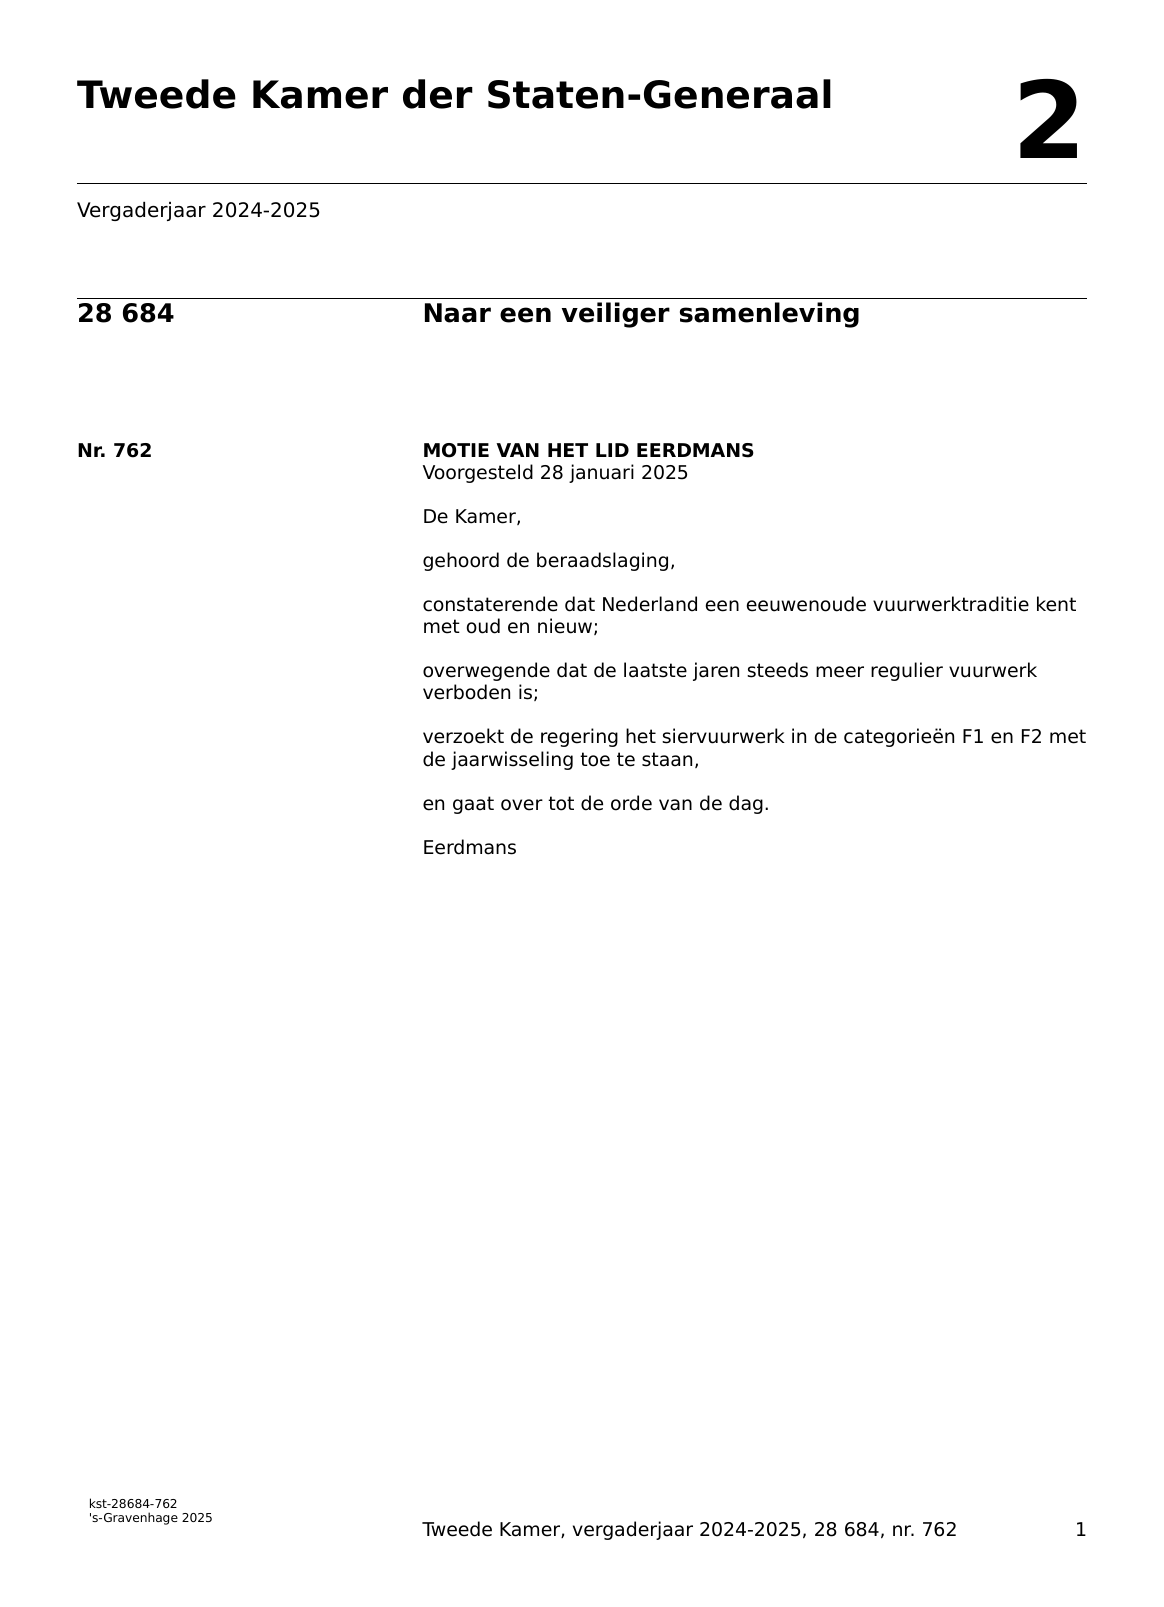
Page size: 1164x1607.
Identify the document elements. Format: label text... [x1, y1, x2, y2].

text gehoord de beraadslaging, [422, 550, 1087, 572]
table_header 2 [886, 59, 1087, 183]
text overwegende dat de laatste jaren steeds meer regulier vuurwerk verboden is; [422, 660, 1087, 704]
text De Kamer, [422, 506, 1087, 528]
text en gaat over tot de orde van de dag. [422, 793, 1087, 814]
table_cell Vergaderjaar 2024-2025 [77, 184, 1087, 298]
table_header Tweede Kamer der Staten-Generaal [77, 59, 886, 183]
text verzoekt de regering het siervuurwerk in de categorieën F1 en F2 met de jaarwisseling toe te staan, [422, 726, 1087, 770]
text kst-28684-762 [88, 1497, 323, 1511]
subtitle 28 684 Naar een veiliger samenleving [77, 299, 1087, 329]
text constaterende dat Nederland een eeuwenoude vuurwerktraditie kent met oud en nieuw; [422, 594, 1087, 638]
text Voorgesteld 28 januari 2025 [422, 462, 1087, 484]
text 's-Gravenhage 2025 [88, 1511, 323, 1525]
text Eerdmans [422, 837, 1087, 859]
subtitle Nr. 762 MOTIE VAN HET LID EERDMANS [77, 440, 1087, 462]
